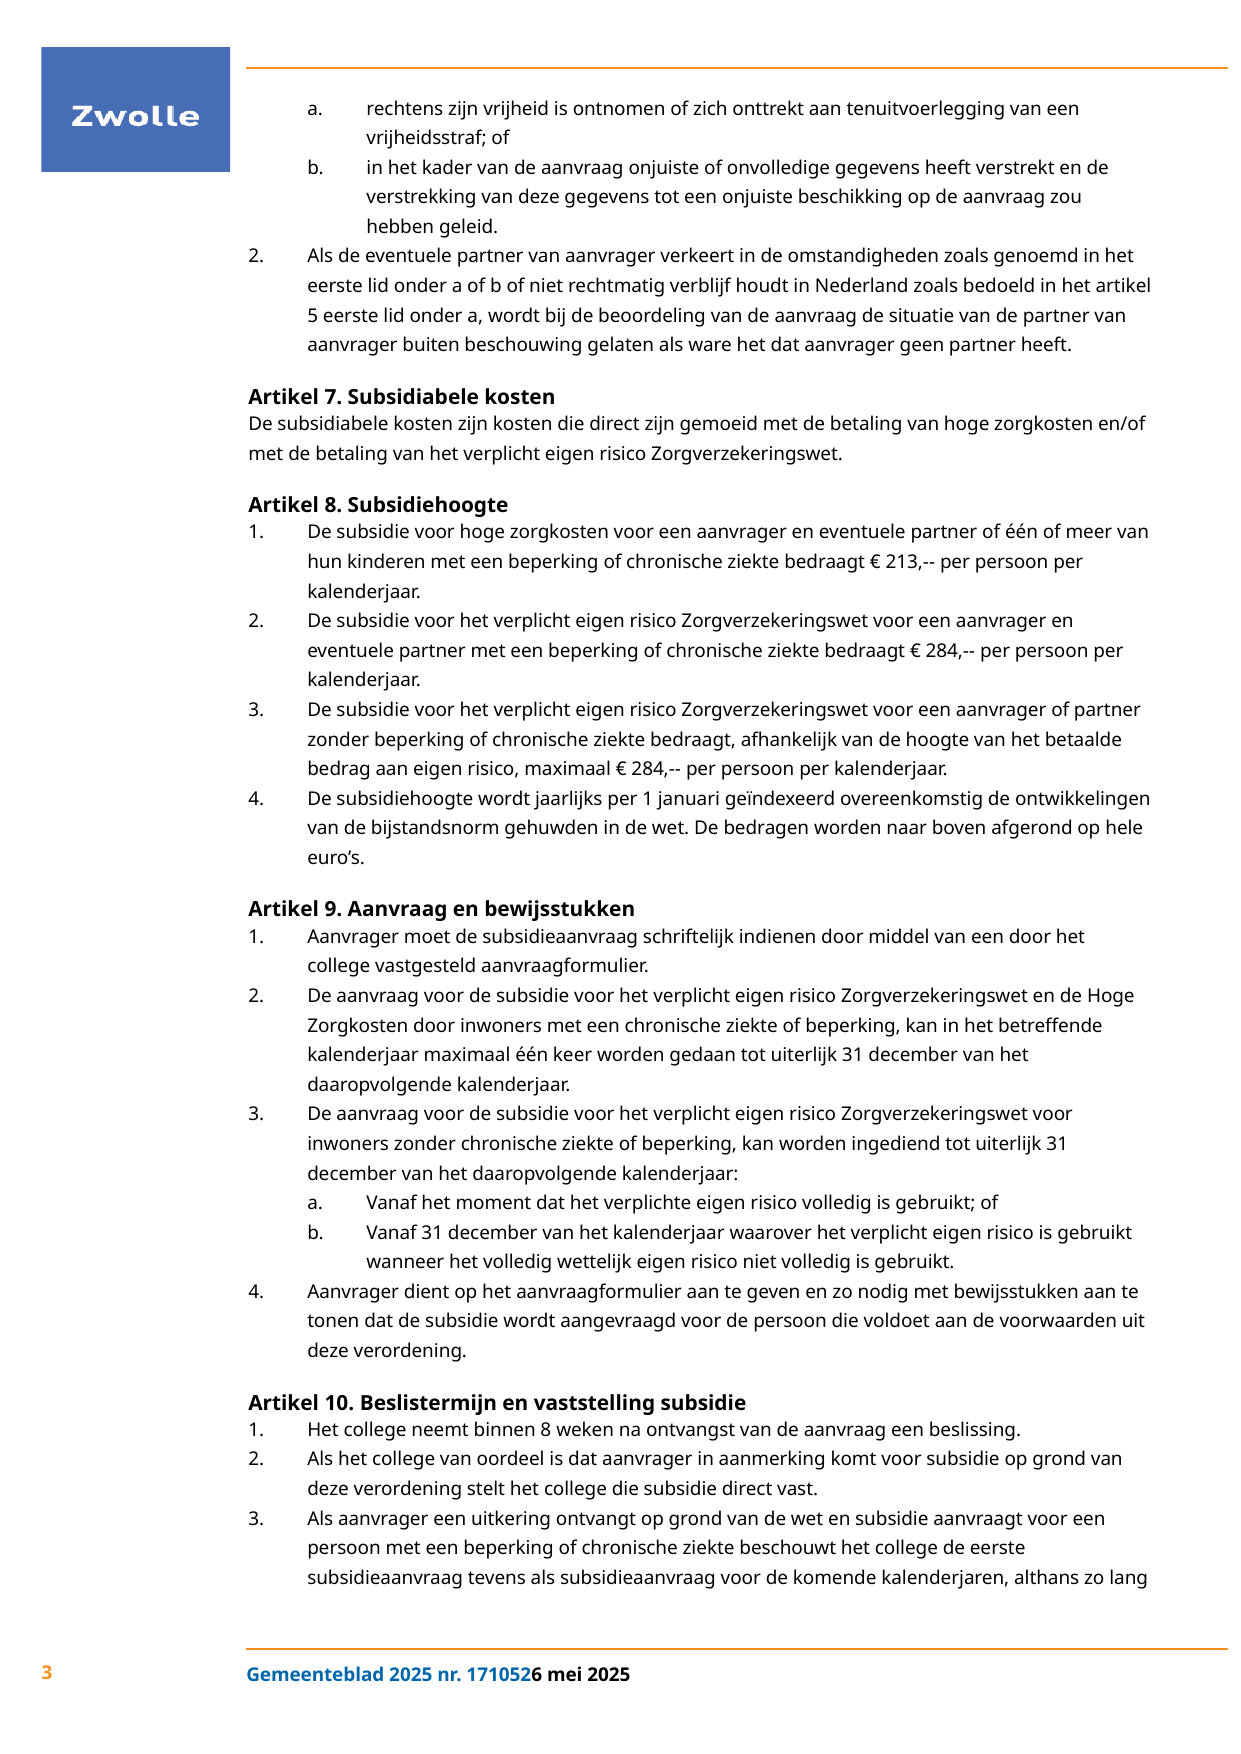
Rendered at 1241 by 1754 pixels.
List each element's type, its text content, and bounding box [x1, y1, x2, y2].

list rechtens zijn vrijheid is ontnomen of zich onttrekt aan tenuitvoerlegging van een vrijheidsstraf; of [307, 95, 1152, 150]
list De aanvraag voor de subsidie voor het verplicht eigen risico Zorgverzekeringswet en de Hoge Zorgkosten door inwoners met een chronische ziekte of beperking, kan in het betreffende kalenderjaar maximaal één keer worden gedaan tot uiterlijk 31 december van het daaropvolgende kalenderjaar. [248, 982, 1152, 1097]
list De subsidie voor het verplicht eigen risico Zorgverzekeringswet voor een aanvrager of partner zonder beperking of chronische ziekte bedraagt, afhankelijk van de hoogte van het betaalde bedrag aan eigen risico, maximaal € 284,-- per persoon per kalenderjaar. [248, 696, 1152, 781]
list De subsidie voor hoge zorgkosten voor een aanvrager en eventuele partner of één of meer van hun kinderen met een beperking of chronische ziekte bedraagt € 213,-- per persoon per kalenderjaar. [248, 519, 1152, 604]
list Vanaf het moment dat het verplichte eigen risico volledig is gebruikt; of [307, 1189, 1152, 1215]
picture [41, 47, 231, 172]
text Artikel 7. Subsidiabele kosten [248, 382, 1152, 410]
list Als aanvrager een uitkering ontvangt op grond van de wet en subsidie aanvraagt voor een persoon met een beperking of chronische ziekte beschouwt het college de eerste subsidieaanvraag tevens als subsidieaanvraag voor de komende kalenderjaren, althans zo lang [248, 1505, 1152, 1590]
list De aanvraag voor de subsidie voor het verplicht eigen risico Zorgverzekeringswet voor inwoners zonder chronische ziekte of beperking, kan worden ingediend tot uiterlijk 31 december van het daaropvolgende kalenderjaar: [248, 1101, 1152, 1185]
list De subsidie voor het verplicht eigen risico Zorgverzekeringswet voor een aanvrager en eventuele partner met een beperking of chronische ziekte bedraagt € 284,-- per persoon per kalenderjaar. [248, 607, 1152, 692]
text Artikel 8. Subsidiehoogte [248, 490, 1152, 519]
text Artikel 10. Beslistermijn en vaststelling subsidie [248, 1388, 1152, 1416]
list Aanvrager moet de subsidieaanvraag schriftelijk indienen door middel van een door het college vastgesteld aanvraagformulier. [248, 923, 1152, 978]
text Artikel 9. Aanvraag en bewijsstukken [248, 894, 1152, 923]
list Vanaf 31 december van het kalenderjaar waarover het verplicht eigen risico is gebruikt wanneer het volledig wettelijk eigen risico niet volledig is gebruikt. [307, 1219, 1152, 1274]
list in het kader van de aanvraag onjuiste of onvolledige gegevens heeft verstrekt en de verstrekking van deze gegevens tot een onjuiste beschikking op de aanvraag zou hebben geleid. [307, 154, 1152, 239]
list De subsidiehoogte wordt jaarlijks per 1 januari geïndexeerd overeenkomstig de ontwikkelingen van de bijstandsnorm gehuwden in de wet. De bedragen worden naar boven afgerond op hele euro’s. [248, 785, 1152, 870]
list Als de eventuele partner van aanvrager verkeert in de omstandigheden zoals genoemd in het eerste lid onder a of b of niet rechtmatig verblijf houdt in Nederland zoals bedoeld in het artikel 5 eerste lid onder a, wordt bij de beoordeling van de aanvraag de situatie van de partner van aanvrager buiten beschouwing gelaten als ware het dat aanvrager geen partner heeft. [248, 243, 1152, 357]
text De subsidiabele kosten zijn kosten die direct zijn gemoeid met de betaling van hoge zorgkosten en/of met de betaling van het verplicht eigen risico Zorgverzekeringswet. [248, 410, 1152, 466]
list Aanvrager dient op het aanvraagformulier aan te geven en zo nodig met bewijsstukken aan te tonen dat de subsidie wordt aangevraagd voor de persoon die voldoet aan de voorwaarden uit deze verordening. [248, 1278, 1152, 1363]
list Het college neemt binnen 8 weken na ontvangst van de aanvraag een beslissing. [248, 1416, 1152, 1442]
list Als het college van oordeel is dat aanvrager in aanmerking komt voor subsidie op grond van deze verordening stelt het college die subsidie direct vast. [248, 1446, 1152, 1501]
